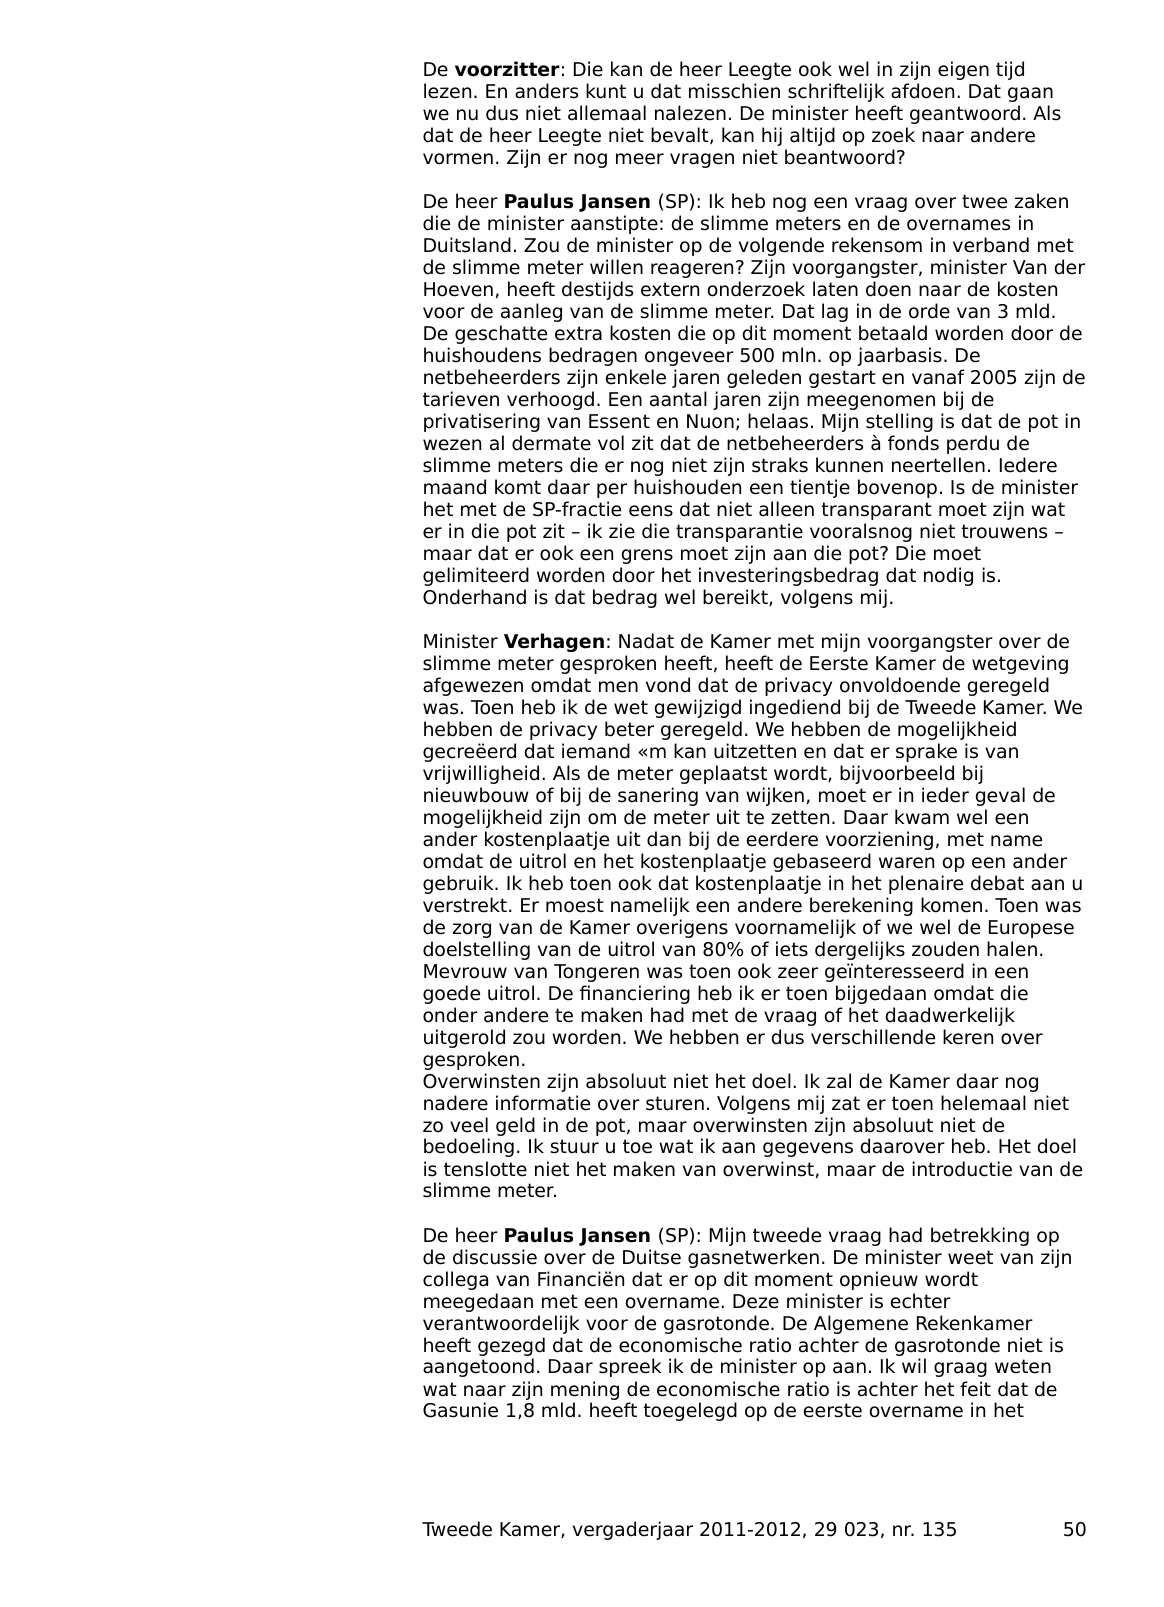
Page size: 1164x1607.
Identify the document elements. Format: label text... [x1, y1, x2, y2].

text Minister Verhagen: Nadat de Kamer met mijn voorgangster over de slimme meter gesproken heeft, heeft de Eerste Kamer de wetgeving afgewezen omdat men vond dat de privacy onvoldoende geregeld was. Toen heb ik de wet gewijzigd ingediend bij de Tweede Kamer. We hebben de privacy beter geregeld. We hebben de mogelijkheid gecreëerd dat iemand «m kan uitzetten en dat er sprake is van vrijwilligheid. Als de meter geplaatst wordt, bijvoorbeeld bij nieuwbouw of bij de sanering van wijken, moet er in ieder geval de mogelijkheid zijn om de meter uit te zetten. Daar kwam wel een ander kostenplaatje uit dan bij de eerdere voorziening, met name omdat de uitrol en het kostenplaatje gebaseerd waren op een ander gebruik. Ik heb toen ook dat kostenplaatje in het plenaire debat aan u verstrekt. Er moest namelijk een andere berekening komen. Toen was de zorg van de Kamer overigens voornamelijk of we wel de Europese doelstelling van de uitrol van 80% of iets dergelijks zouden halen. Mevrouw van Tongeren was toen ook zeer geïnteresseerd in een goede uitrol. De financiering heb ik er toen bijgedaan omdat die onder andere te maken had met de vraag of het daadwerkelijk uitgerold zou worden. We hebben er dus verschillende keren over gesproken. [422, 631, 1087, 1071]
text Overwinsten zijn absoluut niet het doel. Ik zal de Kamer daar nog nadere informatie over sturen. Volgens mij zat er toen helemaal niet zo veel geld in de pot, maar overwinsten zijn absoluut niet de bedoeling. Ik stuur u toe wat ik aan gegevens daarover heb. Het doel is tenslotte niet het maken van overwinst, maar de introductie van de slimme meter. [422, 1071, 1087, 1202]
text De heer Paulus Jansen (SP): Mijn tweede vraag had betrekking op de discussie over de Duitse gasnetwerken. De minister weet van zijn collega van Financiën dat er op dit moment opnieuw wordt meegedaan met een overname. Deze minister is echter verantwoordelijk voor de gasrotonde. De Algemene Rekenkamer heeft gezegd dat de economische ratio achter de gasrotonde niet is aangetoond. Daar spreek ik de minister op aan. Ik wil graag weten wat naar zijn mening de economische ratio is achter het feit dat de Gasunie 1,8 mld. heeft toegelegd op de eerste overname in het [422, 1224, 1087, 1422]
text De heer Paulus Jansen (SP): Ik heb nog een vraag over twee zaken die de minister aanstipte: de slimme meters en de overnames in Duitsland. Zou de minister op de volgende rekensom in verband met de slimme meter willen reageren? Zijn voorgangster, minister Van der Hoeven, heeft destijds extern onderzoek laten doen naar de kosten voor de aanleg van de slimme meter. Dat lag in de orde van 3 mld. De geschatte extra kosten die op dit moment betaald worden door de huishoudens bedragen ongeveer 500 mln. op jaarbasis. De netbeheerders zijn enkele jaren geleden gestart en vanaf 2005 zijn de tarieven verhoogd. Een aantal jaren zijn meegenomen bij de privatisering van Essent en Nuon; helaas. Mijn stelling is dat de pot in wezen al dermate vol zit dat de netbeheerders à fonds perdu de slimme meters die er nog niet zijn straks kunnen neertellen. Iedere maand komt daar per huishouden een tientje bovenop. Is de minister het met de SP-fractie eens dat niet alleen transparant moet zijn wat er in die pot zit – ik zie die transparantie vooralsnog niet trouwens – maar dat er ook een grens moet zijn aan die pot? Die moet gelimiteerd worden door het investeringsbedrag dat nodig is. Onderhand is dat bedrag wel bereikt, volgens mij. [422, 191, 1087, 609]
text De voorzitter: Die kan de heer Leegte ook wel in zijn eigen tijd lezen. En anders kunt u dat misschien schriftelijk afdoen. Dat gaan we nu dus niet allemaal nalezen. De minister heeft geantwoord. Als dat de heer Leegte niet bevalt, kan hij altijd op zoek naar andere vormen. Zijn er nog meer vragen niet beantwoord? [422, 59, 1087, 169]
